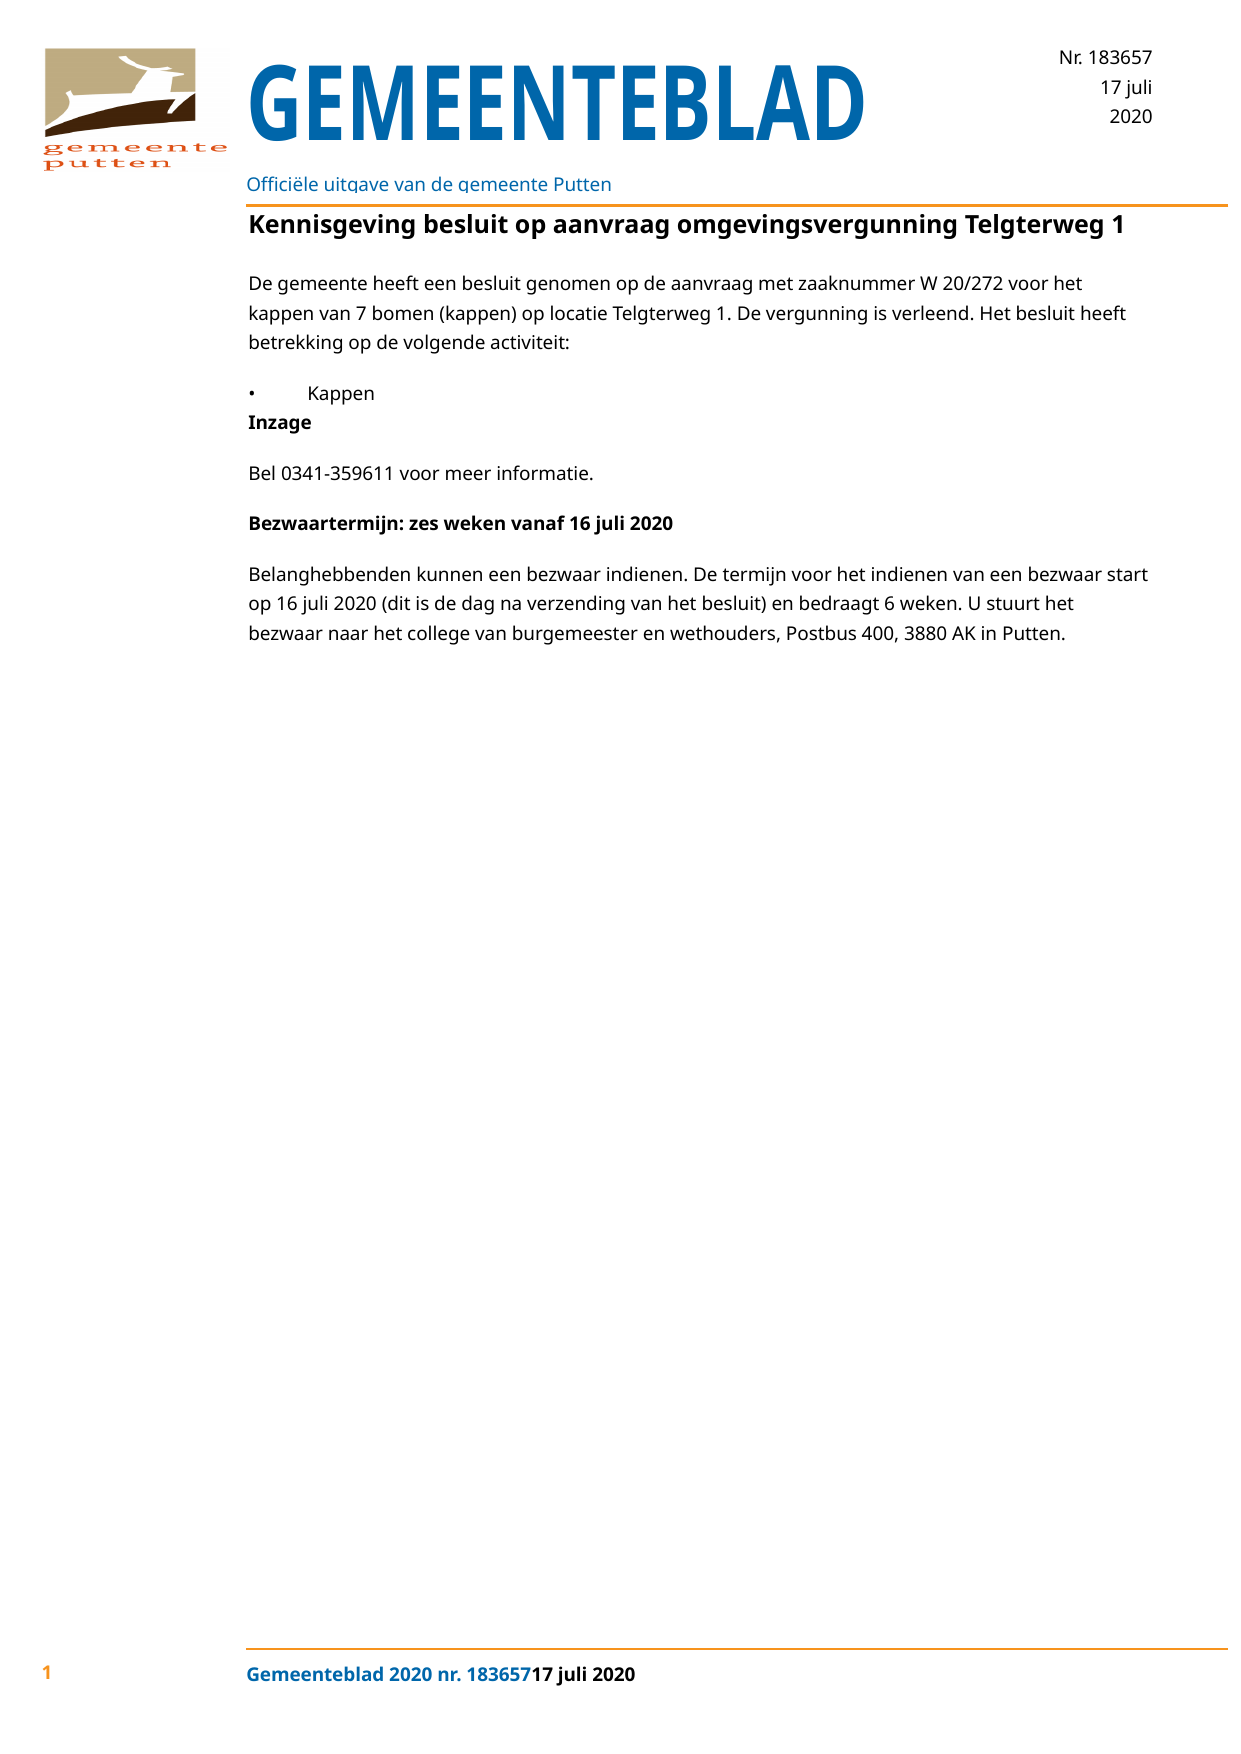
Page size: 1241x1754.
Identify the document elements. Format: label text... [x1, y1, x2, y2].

text Bel 0341-359611 voor meer informatie. [248, 460, 1152, 486]
picture [41, 47, 231, 172]
list Kappen [248, 380, 1152, 406]
text Bezwaartermijn: zes weken vanaf 16 juli 2020 [248, 510, 1152, 536]
text De gemeente heeft een besluit genomen op de aanvraag met zaaknummer W 20/272 voor het kappen van 7 bomen (kappen) op locatie Telgterweg 1. De vergunning is verleend. Het besluit heeft betrekking op de volgende activiteit: [248, 270, 1152, 355]
text Inzage [248, 409, 1152, 435]
text Kennisgeving besluit op aanvraag omgevingsvergunning Telgterweg 1 [248, 207, 1152, 241]
text Belanghebbenden kunnen een bezwaar indienen. De termijn voor het indienen van een bezwaar start op 16 juli 2020 (dit is de dag na verzending van het besluit) en bedraagt 6 weken. U stuurt het bezwaar naar het college van burgemeester en wethouders, Postbus 400, 3880 AK in Putten. [248, 561, 1152, 646]
